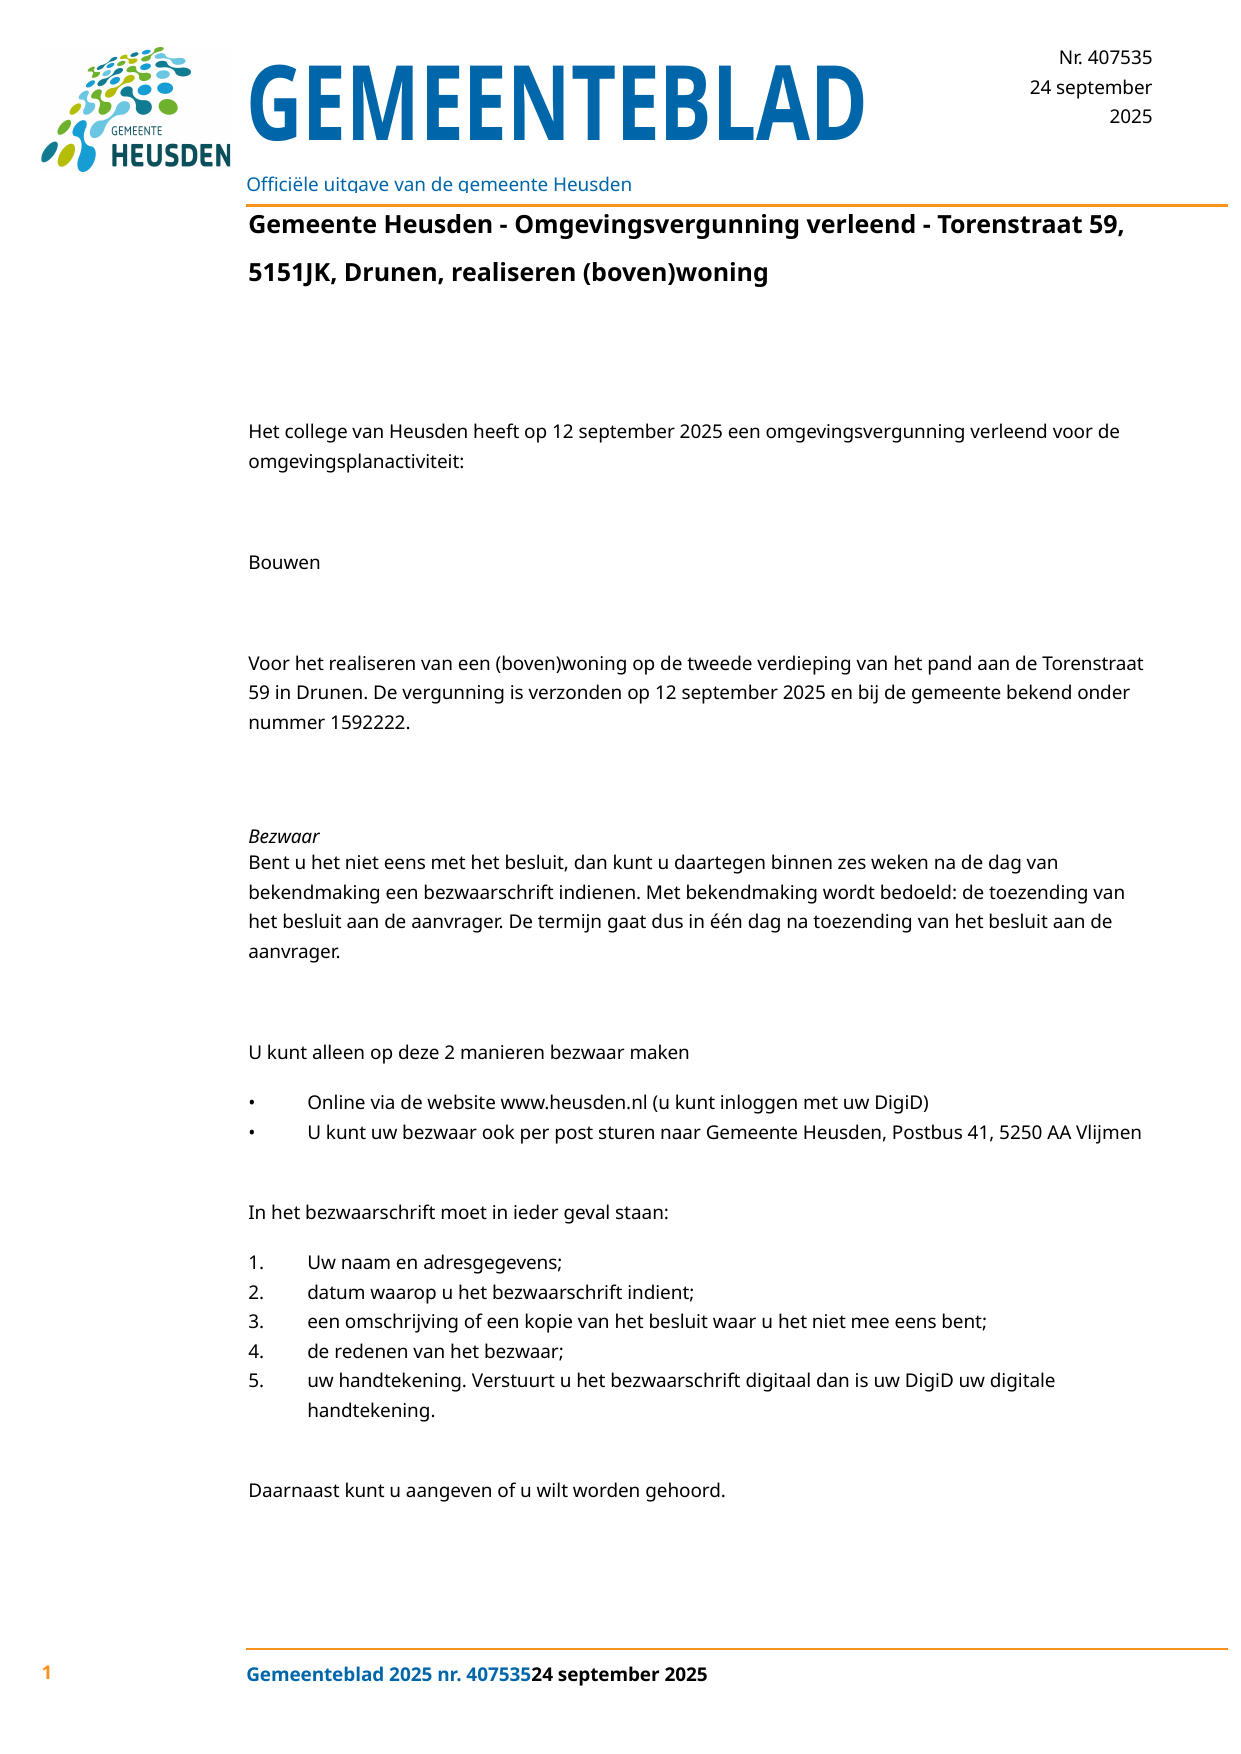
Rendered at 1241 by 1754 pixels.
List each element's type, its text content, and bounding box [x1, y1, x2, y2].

text Bent u het niet eens met het besluit, dan kunt u daartegen binnen zes weken na de dag van bekendmaking een bezwaarschrift indienen. Met bekendmaking wordt bedoeld: de toezending van het besluit aan de aanvrager. De termijn gaat dus in één dag na toezending van het besluit aan de aanvrager. [248, 849, 1152, 964]
text In het bezwaarschrift moet in ieder geval staan: [248, 1199, 1152, 1224]
list de redenen van het bezwaar; [248, 1338, 1152, 1364]
picture [41, 47, 231, 172]
text Voor het realiseren van een (boven)woning op de tweede verdieping van het pand aan de Torenstraat 59 in Drunen. De vergunning is verzonden op 12 september 2025 en bij de gemeente bekend onder nummer 1592222. [248, 650, 1152, 735]
list een omschrijving of een kopie van het besluit waar u het niet mee eens bent; [248, 1308, 1152, 1334]
list uw handtekening. Verstuurt u het bezwaarschrift digitaal dan is uw DigiD uw digitale handtekening. [248, 1368, 1152, 1423]
text Daarnaast kunt u aangeven of u wilt worden gehoord. [248, 1477, 1152, 1503]
text Bezwaar [248, 823, 1152, 849]
list datum waarop u het bezwaarschrift indient; [248, 1279, 1152, 1304]
text U kunt alleen op deze 2 manieren bezwaar maken [248, 1039, 1152, 1064]
list U kunt uw bezwaar ook per post sturen naar Gemeente Heusden, Postbus 41, 5250 AA Vlijmen [248, 1119, 1152, 1144]
text Bouwen [248, 549, 1152, 575]
list Online via de website www.heusden.nl (u kunt inloggen met uw DigiD) [248, 1089, 1152, 1115]
list Uw naam en adresgegevens; [248, 1249, 1152, 1275]
text Het college van Heusden heeft op 12 september 2025 een omgevingsvergunning verleend voor de omgevingsplanactiviteit: [248, 419, 1152, 474]
text Gemeente Heusden - Omgevingsvergunning verleend - Torenstraat 59, 5151JK, Drunen, realiseren (boven)woning [248, 207, 1152, 288]
